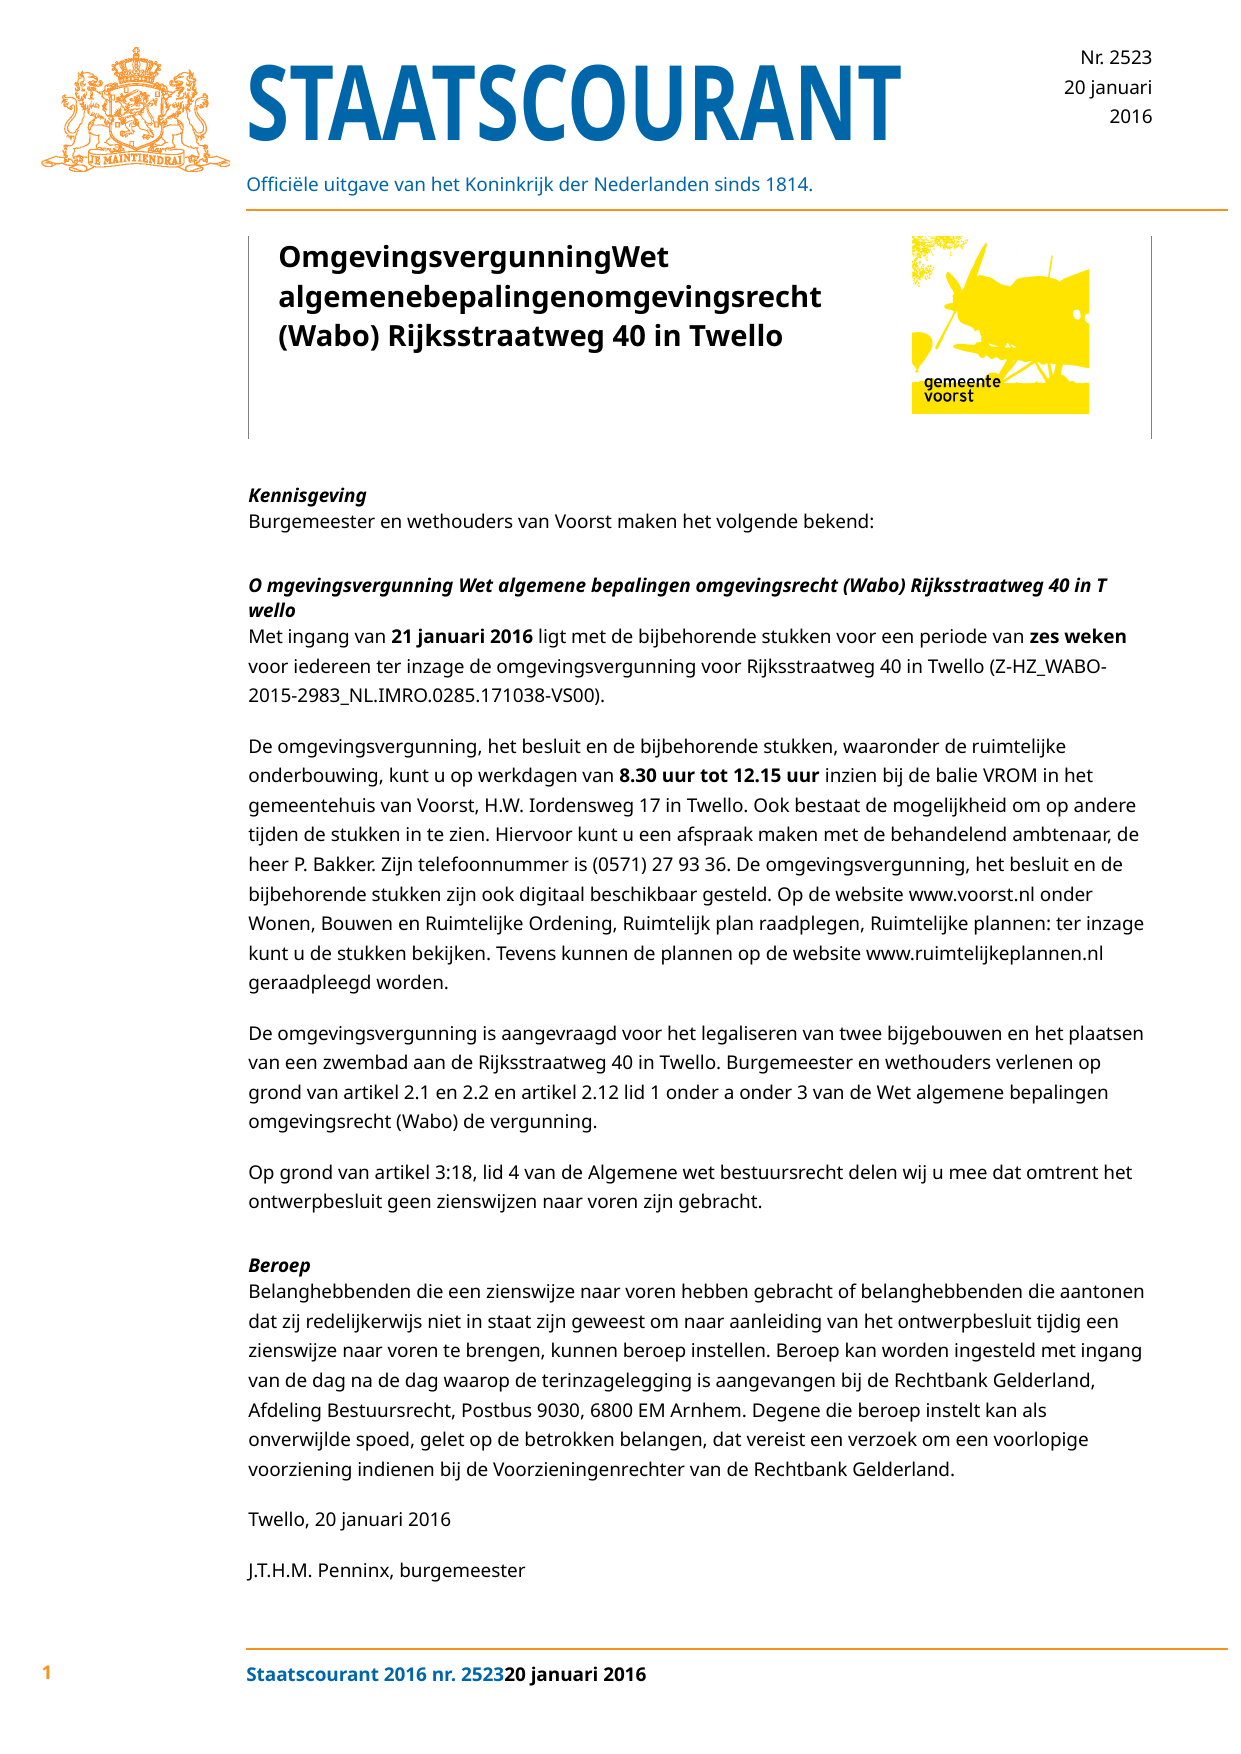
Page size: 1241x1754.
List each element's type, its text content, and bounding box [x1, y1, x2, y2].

text Kennisgeving [248, 482, 1152, 508]
table_header [1090, 236, 1151, 413]
text Op grond van artikel 3:18, lid 4 van de Algemene wet bestuursrecht delen wij u mee dat omtrent het ontwerpbesluit geen zienswijzen naar voren zijn gebracht. [248, 1159, 1152, 1214]
text Beroep [248, 1253, 1152, 1278]
text De omgevingsvergunning, het besluit en de bijbehorende stukken, waaronder de ruimtelijke onderbouwing, kunt u op werkdagen van 8.30 uur tot 12.15 uur inzien bij de balie VROM in het gemeentehuis van Voorst, H.W. Iordensweg 17 in Twello. Ook bestaat de mogelijkheid om op andere tijden de stukken in te zien. Hiervoor kunt u een afspraak maken met de behandelend ambtenaar, de heer P. Bakker. Zijn telefoonnummer is (0571) 27 93 36. De omgevingsvergunning, het besluit en de bijbehorende stukken zijn ook digitaal beschikbaar gesteld. Op de website www.voorst.nl onder Wonen, Bouwen en Ruimtelijke Ordening, Ruimtelijk plan raadplegen, Ruimtelijke plannen: ter inzage kunt u de stukken bekijken. Tevens kunnen de plannen op de website www.ruimtelijkeplannen.nl geraadpleegd worden. [248, 733, 1152, 995]
text Twello, 20 januari 2016 [248, 1506, 1152, 1532]
picture [912, 236, 1090, 414]
table_header [850, 414, 1151, 439]
text Met ingang van 21 januari 2016 ligt met de bijbehorende stukken voor een periode van zes weken voor iedereen ter inzage de omgevingsvergunning voor Rijksstraatweg 40 in Twello (Z-HZ_WABO-2015-2983_NL.IMRO.0285.171038-VS00). [248, 623, 1152, 708]
picture [41, 47, 231, 172]
table_header OmgevingsvergunningWet algemenebepalingenomgevingsrecht (Wabo) Rijksstraatweg 40 in Twello [249, 236, 850, 439]
text J.T.H.M. Penninx, burgemeester [248, 1557, 1152, 1582]
text O mgevingsvergunning Wet algemene bepalingen omgevingsrecht (Wabo) Rijksstraatweg 40 in T wello [248, 572, 1152, 623]
text Burgemeester en wethouders van Voorst maken het volgende bekend: [248, 508, 1152, 534]
text De omgevingsvergunning is aangevraagd voor het legaliseren van twee bijgebouwen en het plaatsen van een zwembad aan de Rijksstraatweg 40 in Twello. Burgemeester en wethouders verlenen op grond van artikel 2.1 en 2.2 en artikel 2.12 lid 1 onder a onder 3 van de Wet algemene bepalingen omgevingsrecht (Wabo) de vergunning. [248, 1020, 1152, 1134]
table_header [850, 236, 912, 413]
text Belanghebbenden die een zienswijze naar voren hebben gebracht of belanghebbenden die aantonen dat zij redelijkerwijs niet in staat zijn geweest om naar aanleiding van het ontwerpbesluit tijdig een zienswijze naar voren te brengen, kunnen beroep instellen. Beroep kan worden ingesteld met ingang van de dag na de dag waarop de terinzagelegging is aangevangen bij de Rechtbank Gelderland, Afdeling Bestuursrecht, Postbus 9030, 6800 EM Arnhem. Degene die beroep instelt kan als onverwijlde spoed, gelet op de betrokken belangen, dat vereist een verzoek om een voorlopige voorziening indienen bij de Voorzieningenrechter van de Rechtbank Gelderland. [248, 1278, 1152, 1482]
